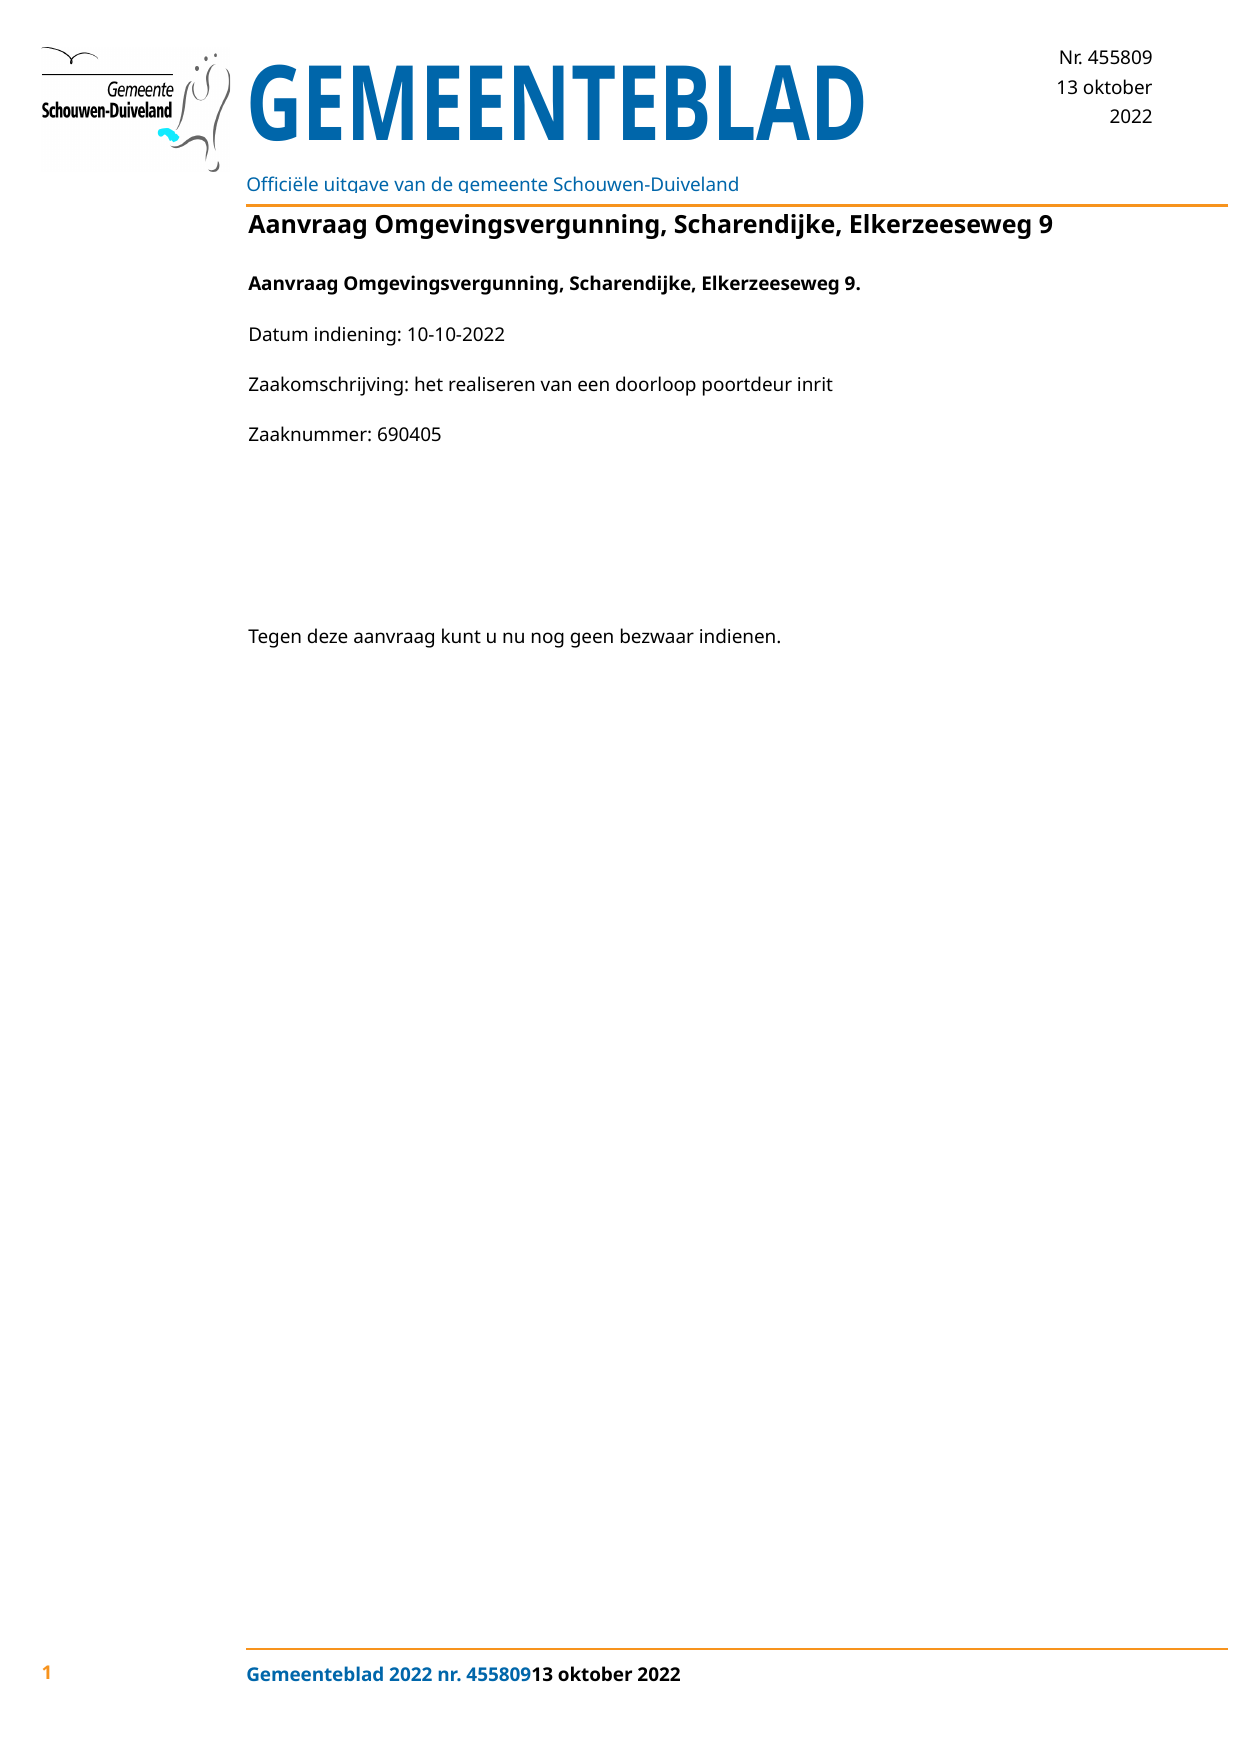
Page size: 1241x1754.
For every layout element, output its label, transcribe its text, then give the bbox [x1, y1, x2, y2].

text Aanvraag Omgevingsvergunning, Scharendijke, Elkerzeeseweg 9. [248, 270, 1152, 296]
text Zaakomschrijving: het realiseren van een doorloop poortdeur inrit [248, 371, 1152, 397]
picture [41, 47, 231, 172]
text Datum indiening: 10-10-2022 [248, 321, 1152, 346]
text Tegen deze aanvraag kunt u nu nog geen bezwaar indienen. [248, 623, 1152, 649]
text Aanvraag Omgevingsvergunning, Scharendijke, Elkerzeeseweg 9 [248, 207, 1152, 241]
text Zaaknummer: 690405 [248, 422, 1152, 447]
